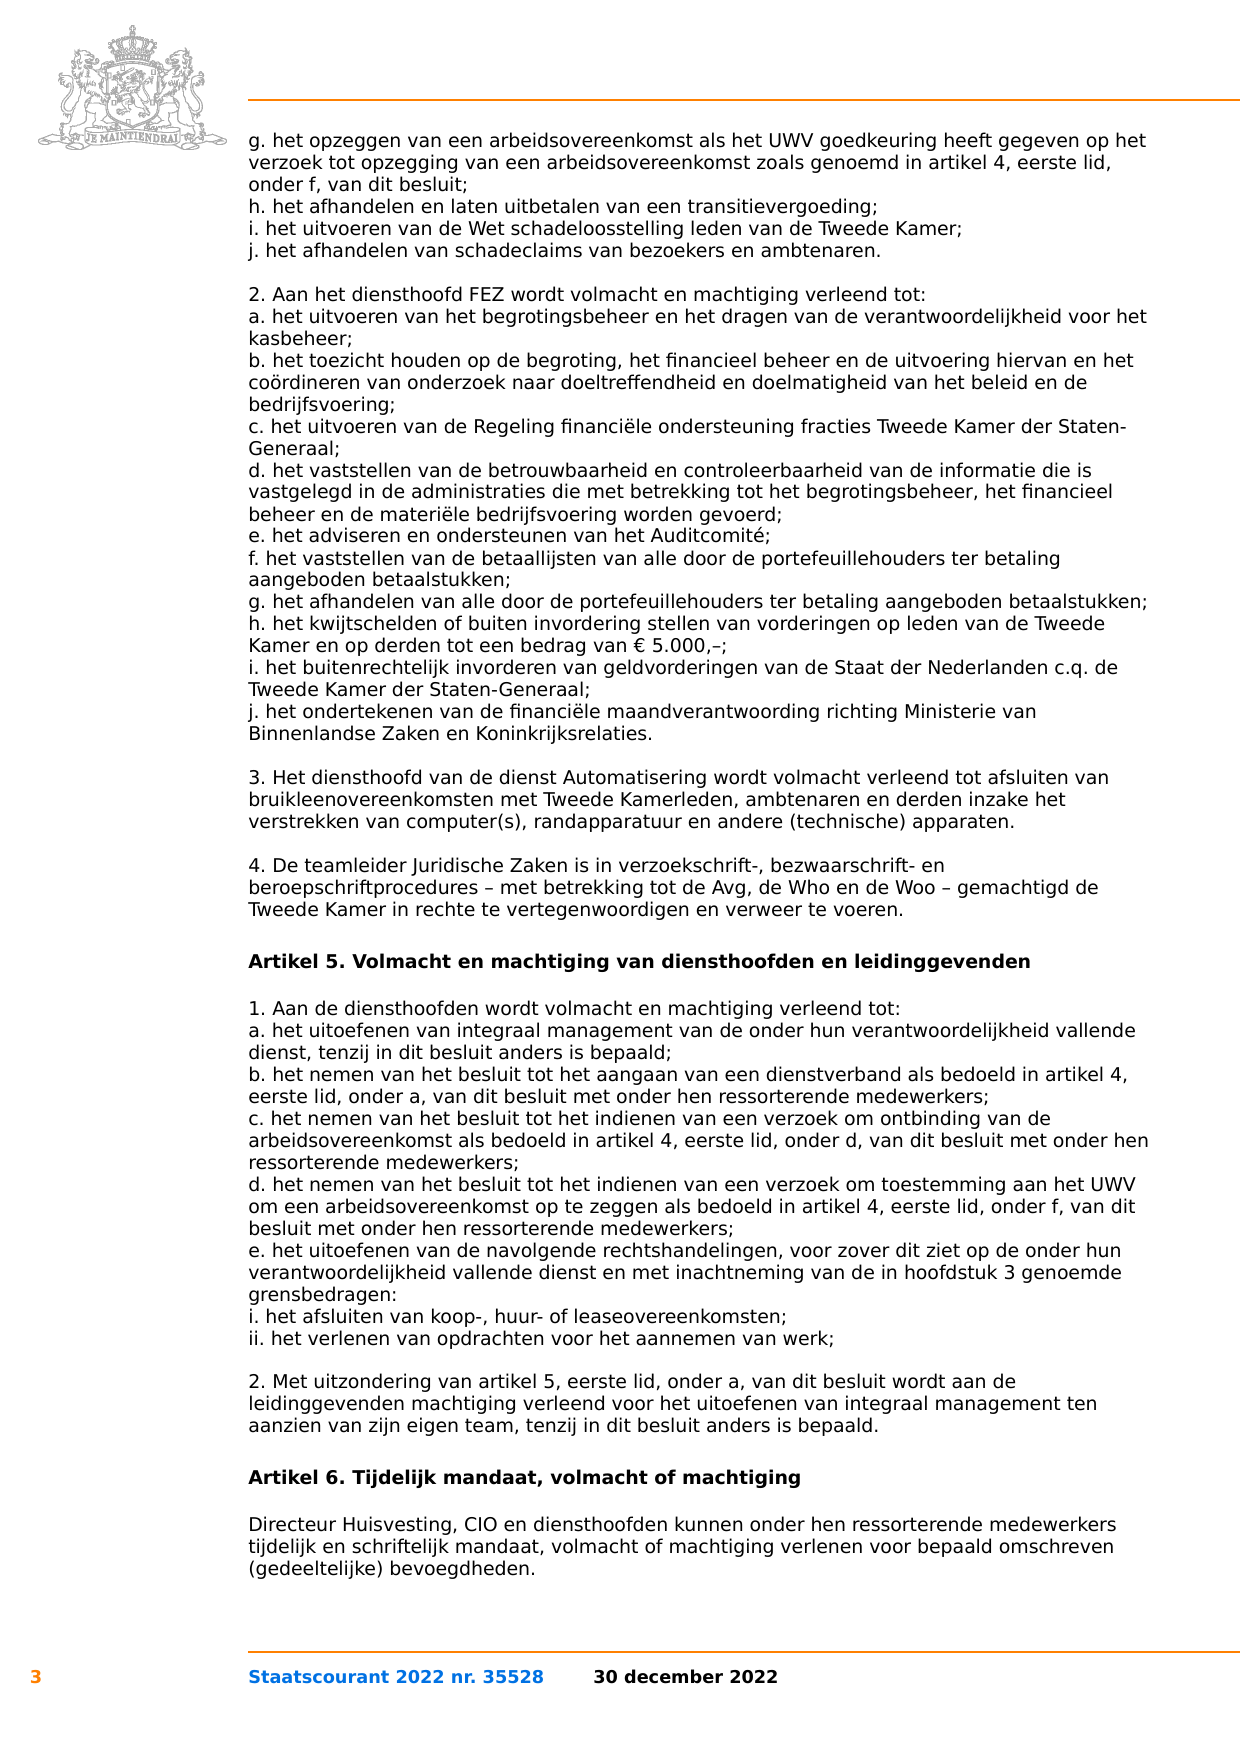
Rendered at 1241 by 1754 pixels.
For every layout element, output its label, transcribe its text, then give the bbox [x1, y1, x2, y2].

text i. het afsluiten van koop-, huur- of leaseovereenkomsten; [248, 1306, 1163, 1327]
text 2. Met uitzondering van artikel 5, eerste lid, onder a, van dit besluit wordt aan de leidinggevenden machtiging verleend voor het uitoefenen van integraal management ten aanzien van zijn eigen team, tenzij in dit besluit anders is bepaald. [248, 1371, 1163, 1437]
text j. het ondertekenen van de financiële maandverantwoording richting Ministerie van Binnenlandse Zaken en Koninkrijksrelaties. [248, 701, 1163, 745]
text 3. Het diensthoofd van de dienst Automatisering wordt volmacht verleend tot afsluiten van bruikleenovereenkomsten met Tweede Kamerleden, ambtenaren en derden inzake het verstrekken van computer(s), randapparatuur en andere (technische) apparaten. [248, 767, 1163, 833]
text j. het afhandelen van schadeclaims van bezoekers en ambtenaren. [248, 240, 1163, 262]
text a. het uitoefenen van integraal management van de onder hun verantwoordelijkheid vallende dienst, tenzij in dit besluit anders is bepaald; [248, 1020, 1163, 1064]
text d. het nemen van het besluit tot het indienen van een verzoek om toestemming aan het UWV om een arbeidsovereenkomst op te zeggen als bedoeld in artikel 4, eerste lid, onder f, van dit besluit met onder hen ressorterende medewerkers; [248, 1174, 1163, 1239]
text h. het kwijtschelden of buiten invordering stellen van vorderingen op leden van de Tweede Kamer en op derden tot een bedrag van € 5.000,–; [248, 613, 1163, 657]
text 2. Aan het diensthoofd FEZ wordt volmacht en machtiging verleend tot: [248, 284, 1163, 306]
text e. het uitoefenen van de navolgende rechtshandelingen, voor zover dit ziet op de onder hun verantwoordelijkheid vallende dienst en met inachtneming van de in hoofdstuk 3 genoemde grensbedragen: [248, 1239, 1163, 1306]
picture [38, 25, 227, 150]
text g. het afhandelen van alle door de portefeuillehouders ter betaling aangeboden betaalstukken; [248, 591, 1163, 613]
text b. het nemen van het besluit tot het aangaan van een dienstverband als bedoeld in artikel 4, eerste lid, onder a, van dit besluit met onder hen ressorterende medewerkers; [248, 1064, 1163, 1108]
text c. het nemen van het besluit tot het indienen van een verzoek om ontbinding van de arbeidsovereenkomst als bedoeld in artikel 4, eerste lid, onder d, van dit besluit met onder hen ressorterende medewerkers; [248, 1108, 1163, 1174]
text e. het adviseren en ondersteunen van het Auditcomité; [248, 525, 1163, 547]
text Directeur Huisvesting, CIO en diensthoofden kunnen onder hen ressorterende medewerkers tijdelijk en schriftelijk mandaat, volmacht of machtiging verlenen voor bepaald omschreven (gedeeltelijke) bevoegdheden. [248, 1514, 1163, 1580]
text d. het vaststellen van de betrouwbaarheid en controleerbaarheid van de informatie die is vastgelegd in de administraties die met betrekking tot het begrotingsbeheer, het financieel beheer en de materiële bedrijfsvoering worden gevoerd; [248, 459, 1163, 525]
text ii. het verlenen van opdrachten voor het aannemen van werk; [248, 1327, 1163, 1349]
text a. het uitvoeren van het begrotingsbeheer en het dragen van de verantwoordelijkheid voor het kasbeheer; [248, 306, 1163, 349]
text 4. De teamleider Juridische Zaken is in verzoekschrift-, bezwaarschrift- en beroepschriftprocedures – met betrekking tot de Avg, de Who en de Woo – gemachtigd de Tweede Kamer in rechte te vertegenwoordigen en verweer te voeren. [248, 855, 1163, 921]
subtitle Artikel 6. Tijdelijk mandaat, volmacht of machtiging [248, 1467, 1163, 1489]
text f. het vaststellen van de betaallijsten van alle door de portefeuillehouders ter betaling aangeboden betaalstukken; [248, 547, 1163, 591]
text i. het buitenrechtelijk invorderen van geldvorderingen van de Staat der Nederlanden c.q. de Tweede Kamer der Staten-Generaal; [248, 657, 1163, 701]
subtitle Artikel 5. Volmacht en machtiging van diensthoofden en leidinggevenden [248, 951, 1163, 973]
text g. het opzeggen van een arbeidsovereenkomst als het UWV goedkeuring heeft gegeven op het verzoek tot opzegging van een arbeidsovereenkomst zoals genoemd in artikel 4, eerste lid, onder f, van dit besluit; [248, 130, 1163, 196]
text 1. Aan de diensthoofden wordt volmacht en machtiging verleend tot: [248, 998, 1163, 1020]
text b. het toezicht houden op de begroting, het financieel beheer en de uitvoering hiervan en het coördineren van onderzoek naar doeltreffendheid en doelmatigheid van het beleid en de bedrijfsvoering; [248, 349, 1163, 416]
text c. het uitvoeren van de Regeling financiële ondersteuning fracties Tweede Kamer der Staten-Generaal; [248, 416, 1163, 459]
text h. het afhandelen en laten uitbetalen van een transitievergoeding; [248, 196, 1163, 218]
text i. het uitvoeren van de Wet schadeloosstelling leden van de Tweede Kamer; [248, 218, 1163, 240]
